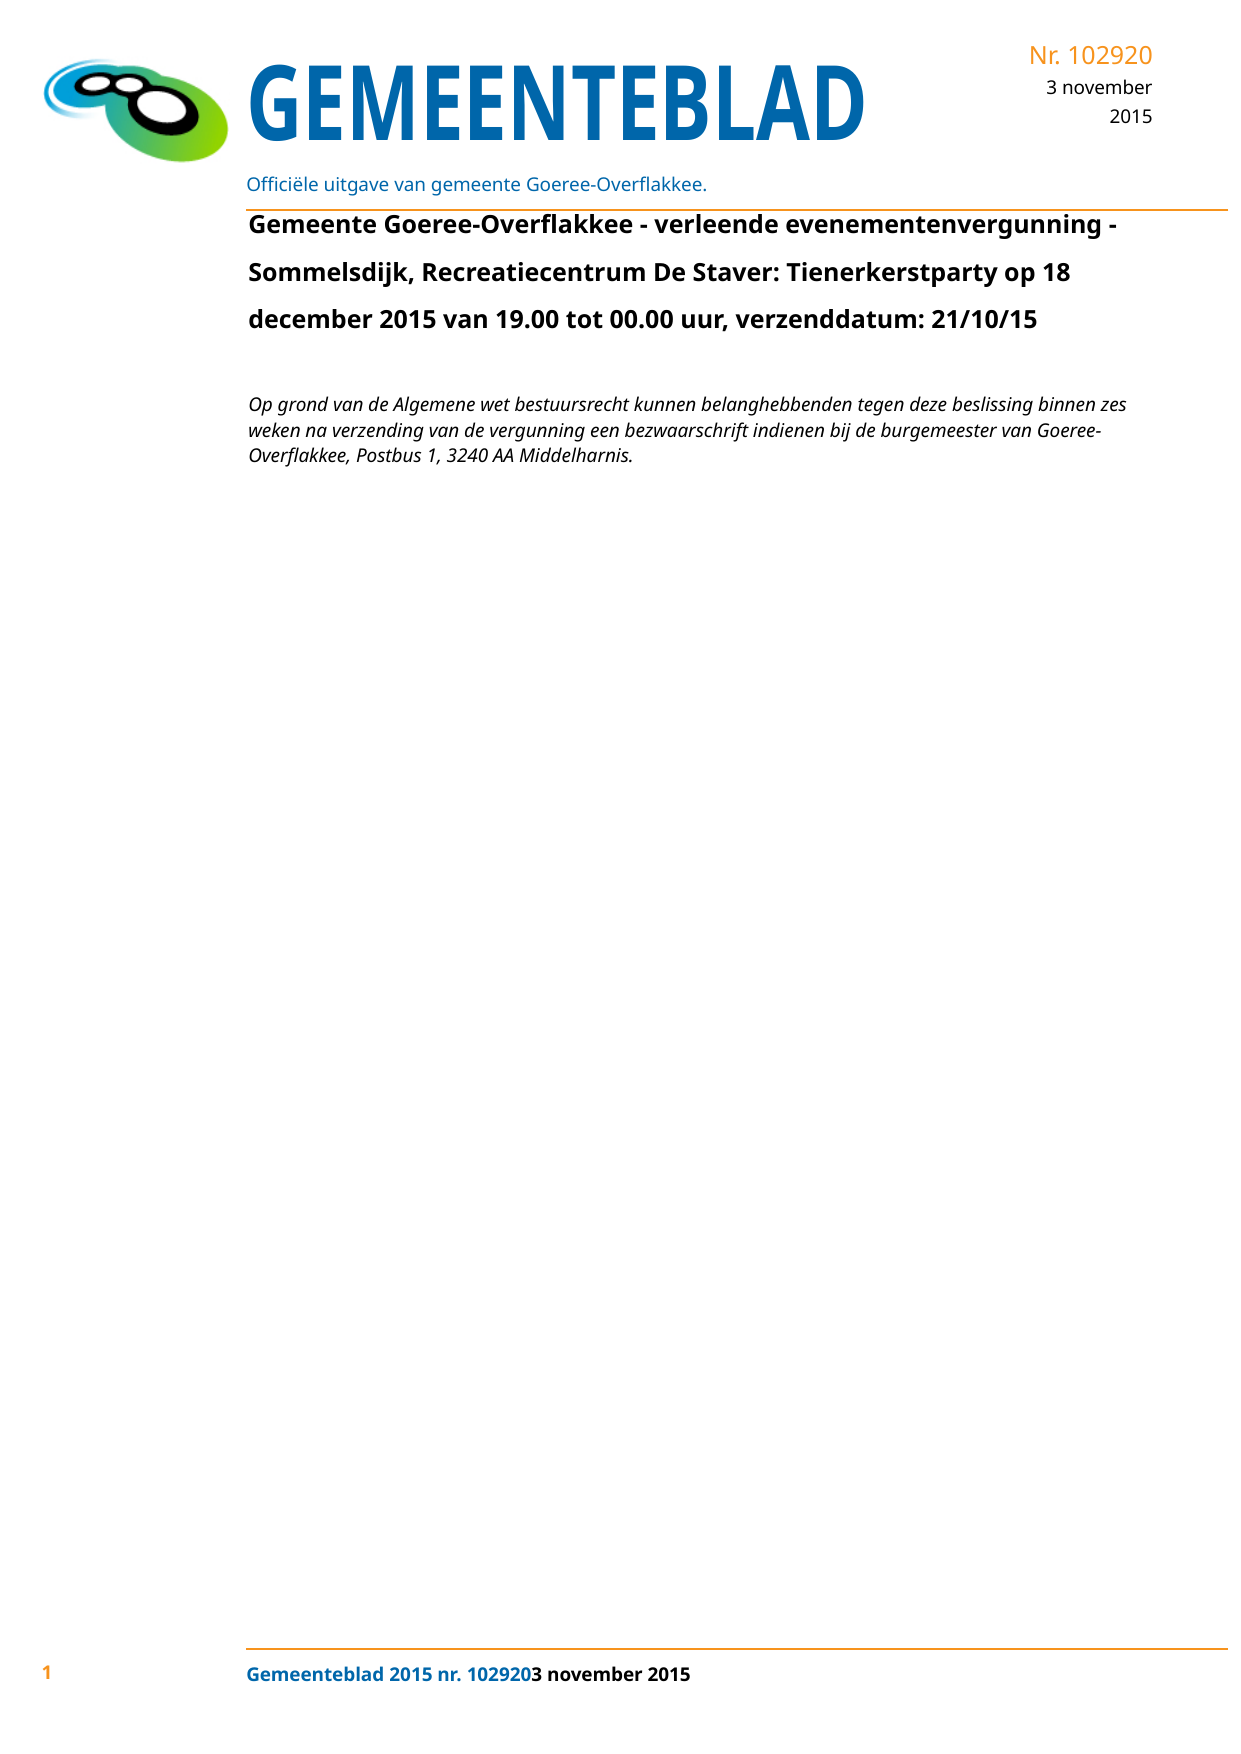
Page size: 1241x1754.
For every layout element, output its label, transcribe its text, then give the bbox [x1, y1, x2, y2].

text Gemeente Goeree-Overflakkee - verleende evenementenvergunning - Sommelsdijk, Recreatiecentrum De Staver: Tienerkerstparty op 18 december 2015 van 19.00 tot 00.00 uur, verzenddatum: 21/10/15 [248, 211, 1152, 336]
text Op grond van de Algemene wet bestuursrecht kunnen belanghebbenden tegen deze beslissing binnen zes weken na verzending van de vergunning een bezwaarschrift indienen bij de burgemeester van Goeree-Overflakkee, Postbus 1, 3240 AA Middelharnis. [248, 391, 1152, 468]
picture [41, 47, 231, 172]
